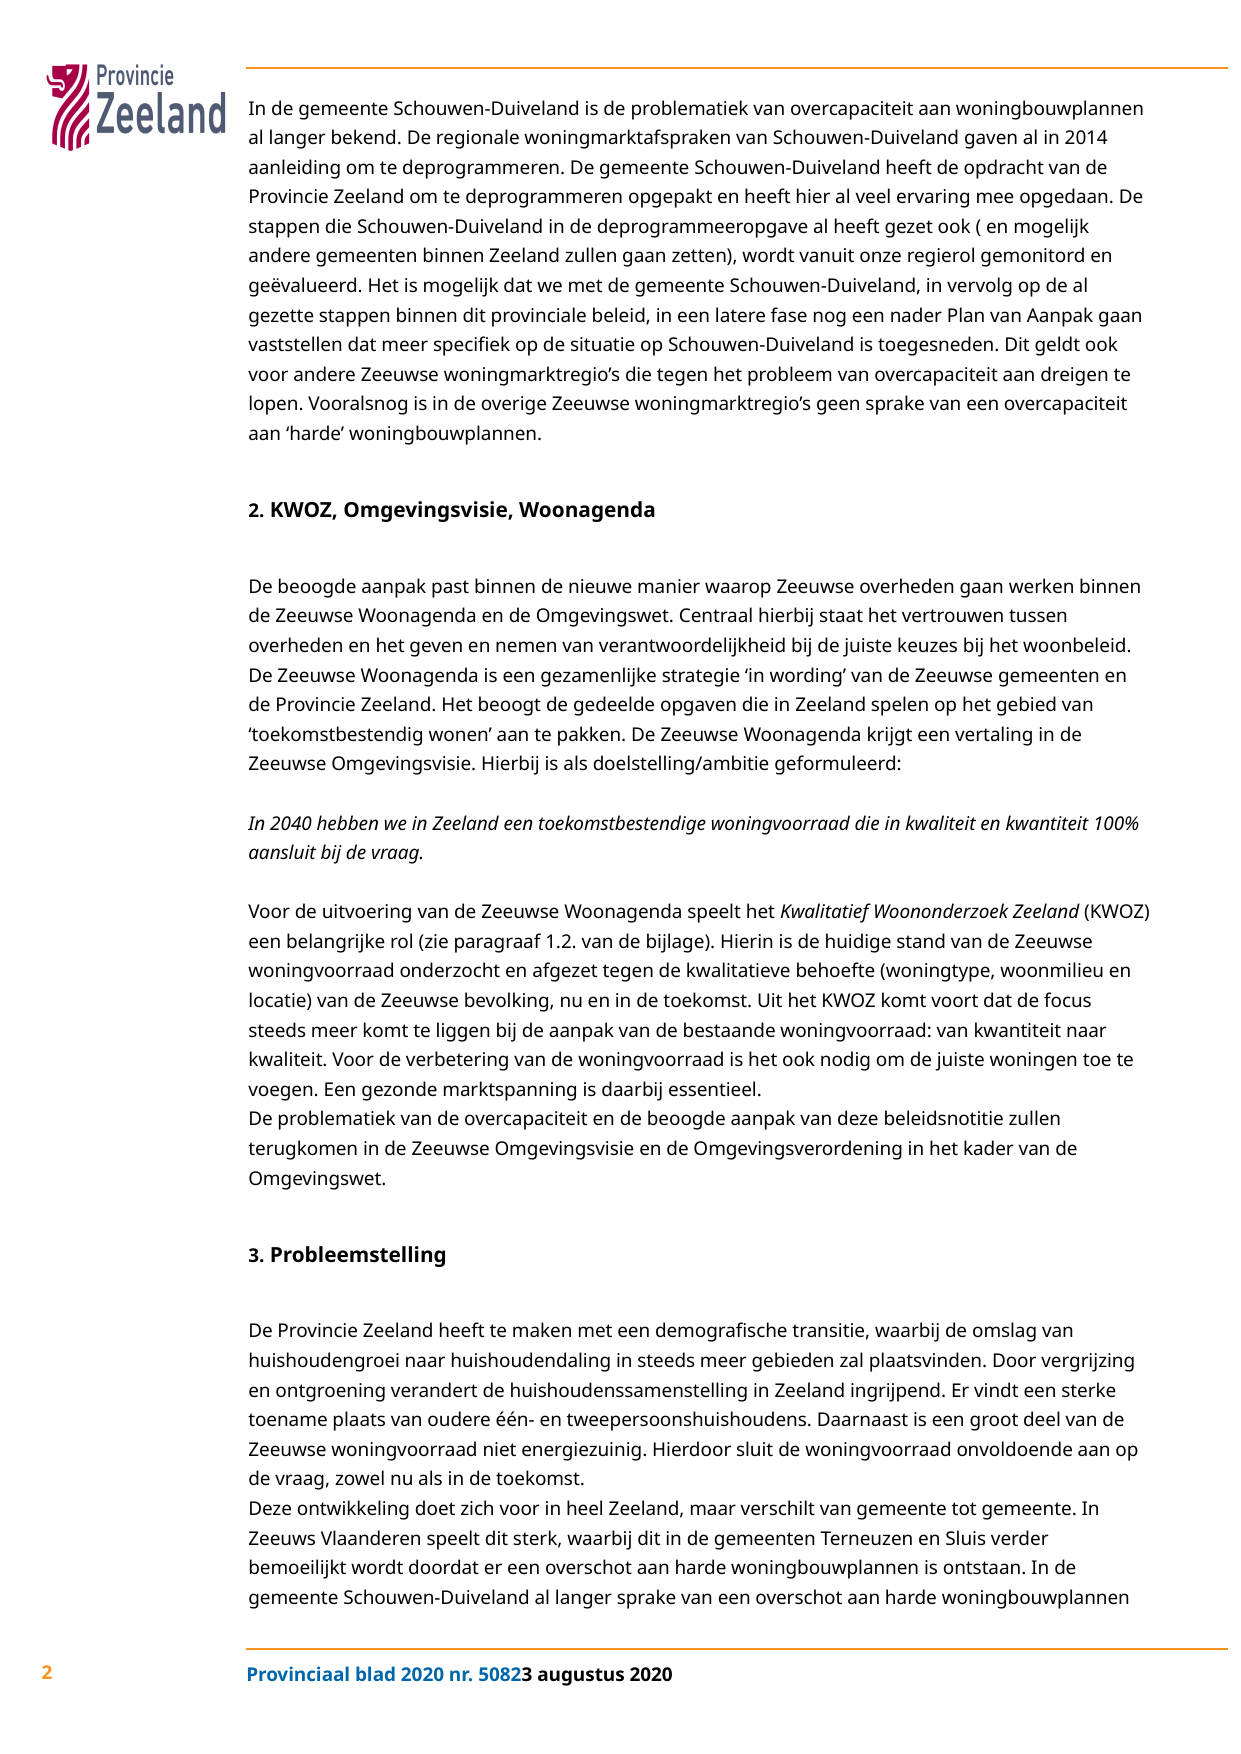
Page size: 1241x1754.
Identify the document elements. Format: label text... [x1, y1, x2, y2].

text De Provincie Zeeland heeft te maken met een demografische transitie, waarbij de omslag van huishoudengroei naar huishoudendaling in steeds meer gebieden zal plaatsvinden. Door vergrijzing en ontgroening verandert de huishoudenssamenstelling in Zeeland ingrijpend. Er vindt een sterke toename plaats van oudere één- en tweepersoonshuishoudens. Daarnaast is een groot deel van de Zeeuwse woningvoorraad niet energiezuinig. Hierdoor sluit de woningvoorraad onvoldoende aan op de vraag, zowel nu als in de toekomst. [248, 1318, 1152, 1491]
text Deze ontwikkeling doet zich voor in heel Zeeland, maar verschilt van gemeente tot gemeente. In Zeeuws Vlaanderen speelt dit sterk, waarbij dit in de gemeenten Terneuzen en Sluis verder bemoeilijkt wordt doordat er een overschot aan harde woningbouwplannen is ontstaan. In de gemeente Schouwen-Duiveland al langer sprake van een overschot aan harde woningbouwplannen [248, 1495, 1152, 1610]
text De beoogde aanpak past binnen de nieuwe manier waarop Zeeuwse overheden gaan werken binnen de Zeeuwse Woonagenda en de Omgevingswet. Centraal hierbij staat het vertrouwen tussen overheden en het geven en nemen van verantwoordelijkheid bij de juiste keuzes bij het woonbeleid. De Zeeuwse Woonagenda is een gezamenlijke strategie ‘in wording’ van de Zeeuwse gemeenten en de Provincie Zeeland. Het beoogt de gedeelde opgaven die in Zeeland spelen op het gebied van ‘toekomstbestendig wonen’ aan te pakken. De Zeeuwse Woonagenda krijgt een vertaling in de Zeeuwse Omgevingsvisie. Hierbij is als doelstelling/ambitie geformuleerd: [248, 573, 1152, 776]
text In de gemeente Schouwen-Duiveland is de problematiek van overcapaciteit aan woningbouwplannen al langer bekend. De regionale woningmarktafspraken van Schouwen-Duiveland gaven al in 2014 aanleiding om te deprogrammeren. De gemeente Schouwen-Duiveland heeft de opdracht van de Provincie Zeeland om te deprogrammeren opgepakt en heeft hier al veel ervaring mee opgedaan. De stappen die Schouwen-Duiveland in de deprogrammeeropgave al heeft gezet ook ( en mogelijk andere gemeenten binnen Zeeland zullen gaan zetten), wordt vanuit onze regierol gemonitord en geëvalueerd. Het is mogelijk dat we met de gemeente Schouwen-Duiveland, in vervolg op de al gezette stappen binnen dit provinciale beleid, in een latere fase nog een nader Plan van Aanpak gaan vaststellen dat meer specifiek op de situatie op Schouwen-Duiveland is toegesneden. Dit geldt ook voor andere Zeeuwse woningmarktregio’s die tegen het probleem van overcapaciteit aan dreigen te lopen. Vooralsnog is in de overige Zeeuwse woningmarktregio’s geen sprake van een overcapaciteit aan ‘harde’ woningbouwplannen. [248, 95, 1152, 446]
picture [41, 47, 231, 172]
text 2. KWOZ, Omgevingsvisie, Woonagenda [248, 495, 1152, 524]
text De problematiek van de overcapaciteit en de beoogde aanpak van deze beleidsnotitie zullen terugkomen in de Zeeuwse Omgevingsvisie en de Omgevingsverordening in het kader van de Omgevingswet. [248, 1106, 1152, 1191]
text 3. Probleemstelling [248, 1240, 1152, 1268]
text In 2040 hebben we in Zeeland een toekomstbestendige woningvoorraad die in kwaliteit en kwantiteit 100% aansluit bij de vraag. [248, 810, 1152, 865]
text Voor de uitvoering van de Zeeuwse Woonagenda speelt het Kwalitatief Woononderzoek Zeeland (KWOZ) een belangrijke rol (zie paragraaf 1.2. van de bijlage). Hierin is de huidige stand van de Zeeuwse woningvoorraad onderzocht en afgezet tegen de kwalitatieve behoefte (woningtype, woonmilieu en locatie) van de Zeeuwse bevolking, nu en in de toekomst. Uit het KWOZ komt voort dat de focus steeds meer komt te liggen bij de aanpak van de bestaande woningvoorraad: van kwantiteit naar kwaliteit. Voor de verbetering van de woningvoorraad is het ook nodig om de juiste woningen toe te voegen. Een gezonde marktspanning is daarbij essentieel. [248, 898, 1152, 1102]
